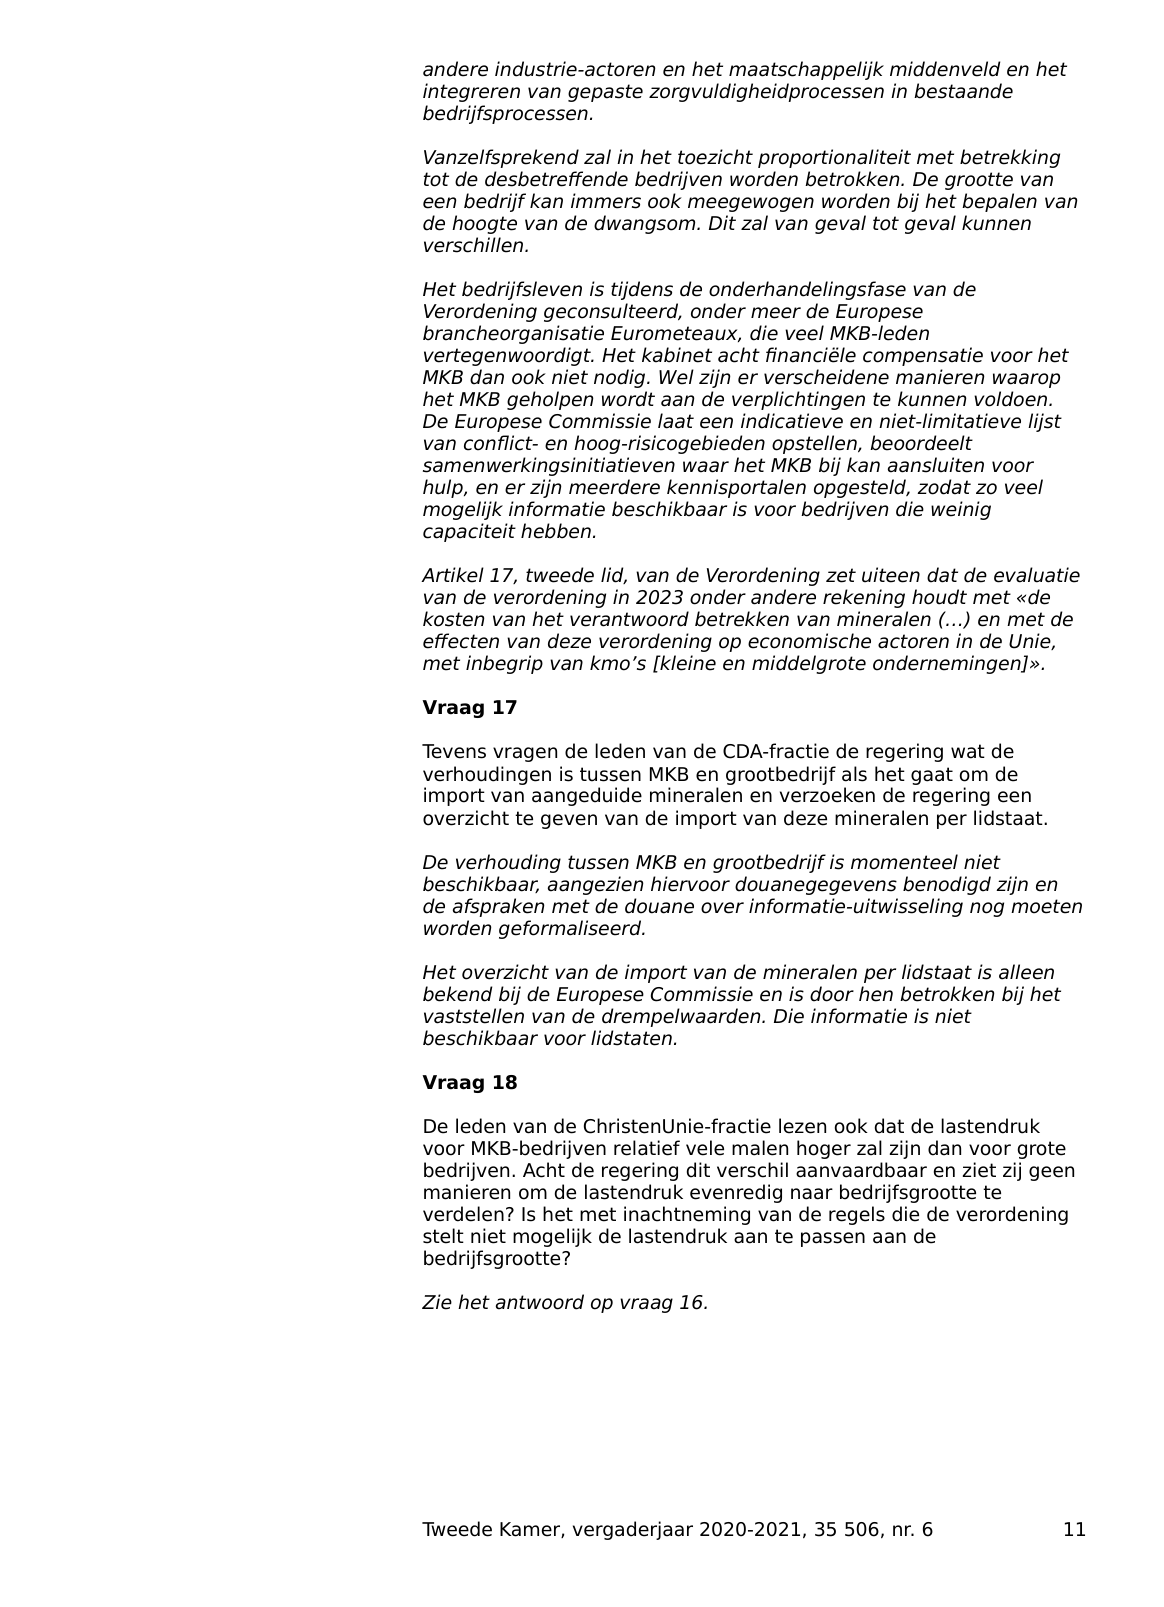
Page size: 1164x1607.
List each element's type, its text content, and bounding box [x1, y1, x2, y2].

text Het bedrijfsleven is tijdens de onderhandelingsfase van de Verordening geconsulteerd, onder meer de Europese brancheorganisatie Eurometeaux, die veel MKB-leden vertegenwoordigt. Het kabinet acht financiële compensatie voor het MKB dan ook niet nodig. Wel zijn er verscheidene manieren waarop het MKB geholpen wordt aan de verplichtingen te kunnen voldoen. De Europese Commissie laat een indicatieve en niet-limitatieve lijst van conflict- en hoog-risicogebieden opstellen, beoordeelt samenwerkingsinitiatieven waar het MKB bij kan aansluiten voor hulp, en er zijn meerdere kennisportalen opgesteld, zodat zo veel mogelijk informatie beschikbaar is voor bedrijven die weinig capaciteit hebben. [422, 279, 1087, 543]
text Tevens vragen de leden van de CDA-fractie de regering wat de verhoudingen is tussen MKB en grootbedrijf als het gaat om de import van aangeduide mineralen en verzoeken de regering een overzicht te geven van de import van deze mineralen per lidstaat. [422, 741, 1087, 829]
text De leden van de ChristenUnie-fractie lezen ook dat de lastendruk voor MKB-bedrijven relatief vele malen hoger zal zijn dan voor grote bedrijven. Acht de regering dit verschil aanvaardbaar en ziet zij geen manieren om de lastendruk evenredig naar bedrijfsgrootte te verdelen? Is het met inachtneming van de regels die de verordening stelt niet mogelijk de lastendruk aan te passen aan de bedrijfsgrootte? [422, 1116, 1087, 1270]
text Zie het antwoord op vraag 16. [422, 1292, 1087, 1314]
subtitle Vraag 17 [422, 697, 1087, 719]
text Het overzicht van de import van de mineralen per lidstaat is alleen bekend bij de Europese Commissie en is door hen betrokken bij het vaststellen van de drempelwaarden. Die informatie is niet beschikbaar voor lidstaten. [422, 962, 1087, 1049]
text Artikel 17, tweede lid, van de Verordening zet uiteen dat de evaluatie van de verordening in 2023 onder andere rekening houdt met «de kosten van het verantwoord betrekken van mineralen (…) en met de effecten van deze verordening op economische actoren in de Unie, met inbegrip van kmo’s [kleine en middelgrote ondernemingen]». [422, 565, 1087, 675]
text De verhouding tussen MKB en grootbedrijf is momenteel niet beschikbaar, aangezien hiervoor douanegegevens benodigd zijn en de afspraken met de douane over informatie-uitwisseling nog moeten worden geformaliseerd. [422, 852, 1087, 939]
subtitle Vraag 18 [422, 1072, 1087, 1094]
text andere industrie-actoren en het maatschappelijk middenveld en het integreren van gepaste zorgvuldigheidprocessen in bestaande bedrijfsprocessen. [422, 59, 1087, 125]
text Vanzelfsprekend zal in het toezicht proportionaliteit met betrekking tot de desbetreffende bedrijven worden betrokken. De grootte van een bedrijf kan immers ook meegewogen worden bij het bepalen van de hoogte van de dwangsom. Dit zal van geval tot geval kunnen verschillen. [422, 147, 1087, 257]
